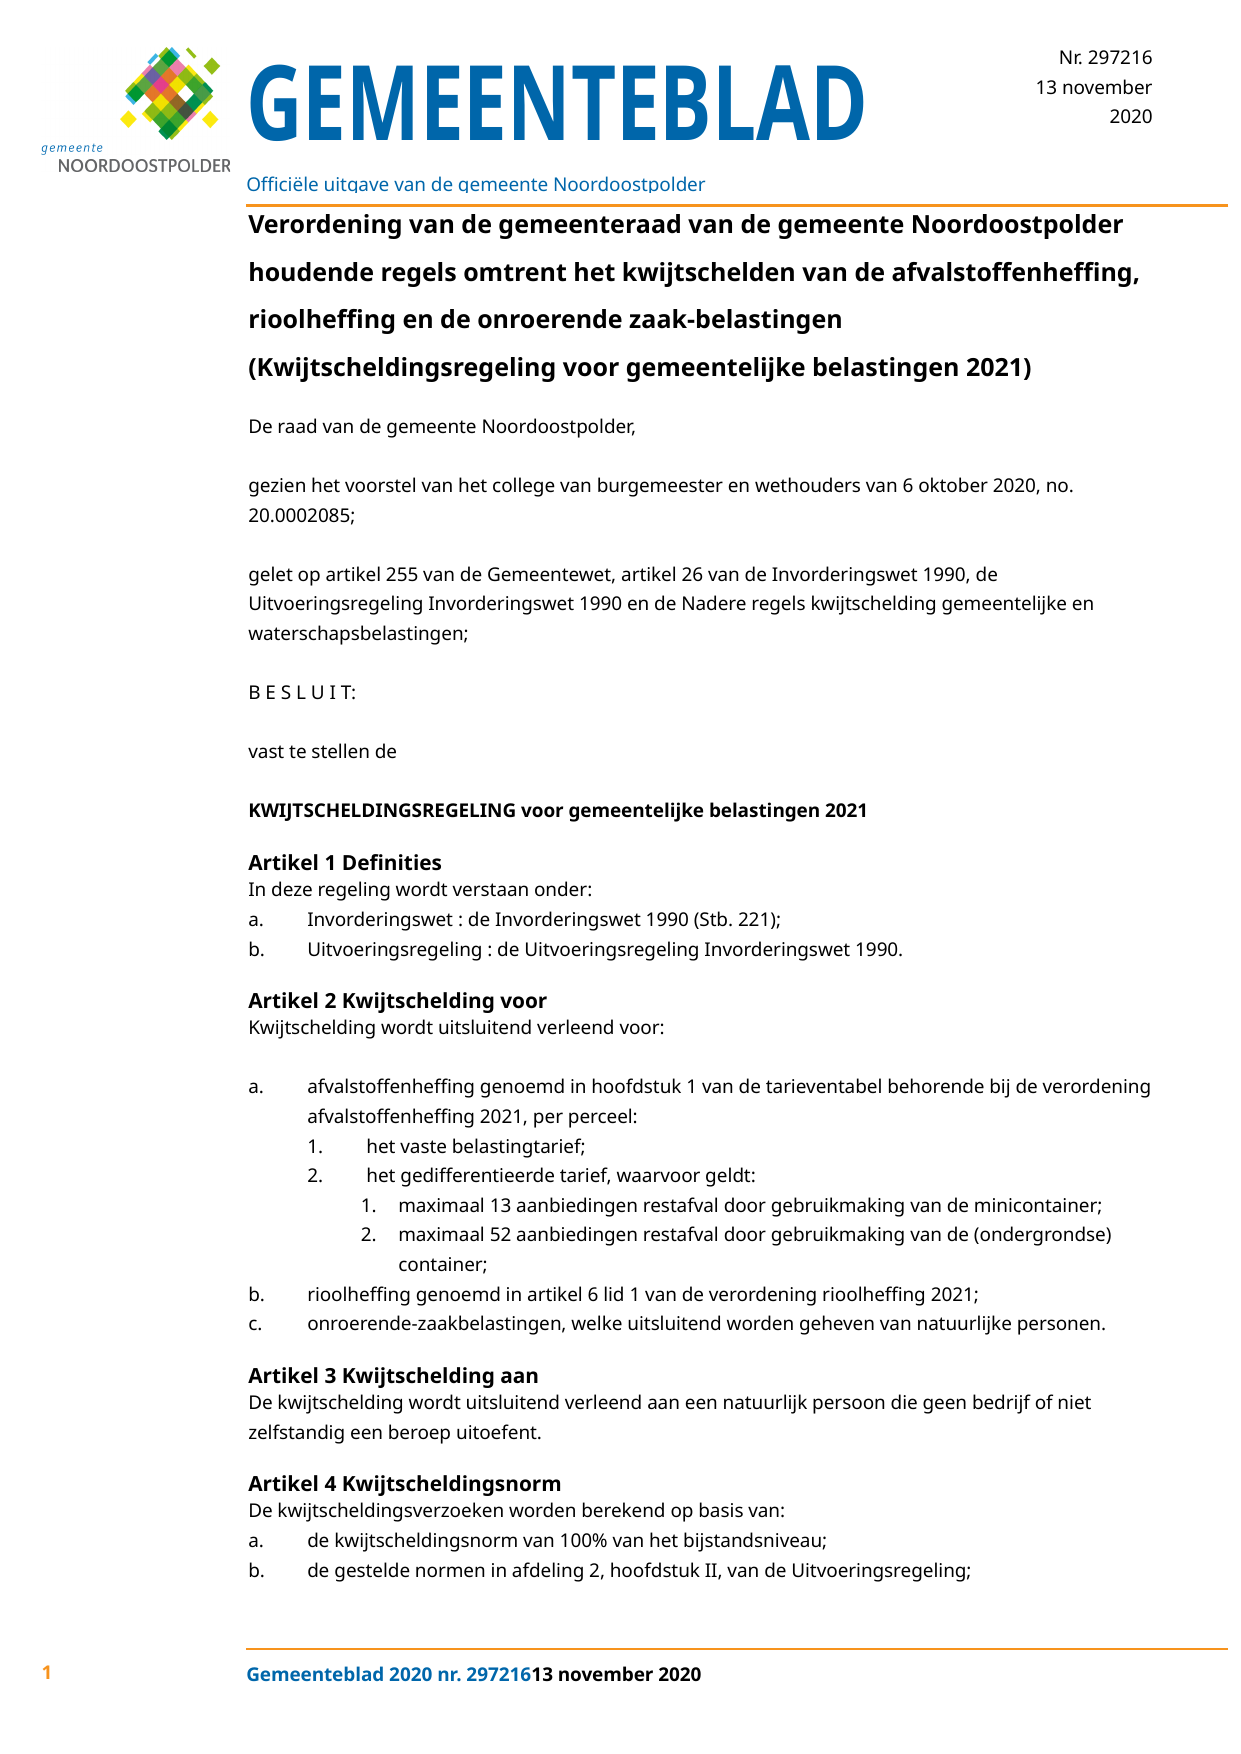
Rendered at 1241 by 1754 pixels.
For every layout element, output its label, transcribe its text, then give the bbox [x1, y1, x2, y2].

text Artikel 2 Kwijtschelding voor [248, 986, 1152, 1014]
text KWIJTSCHELDINGSREGELING voor gemeentelijke belastingen 2021 [248, 798, 1152, 823]
list de gestelde normen in afdeling 2, hoofdstuk II, van de Uitvoeringsregeling; [248, 1557, 1152, 1583]
text In deze regeling wordt verstaan onder: [248, 877, 1152, 902]
list het gedifferentieerde tarief, waarvoor geldt: [307, 1162, 1152, 1188]
text Kwijtschelding wordt uitsluitend verleend voor: [248, 1014, 1152, 1040]
list maximaal 13 aanbiedingen restafval door gebruikmaking van de minicontainer; [361, 1192, 1152, 1218]
list Uitvoeringsregeling : de Uitvoeringsregeling Invorderingswet 1990. [248, 936, 1152, 961]
list het vaste belastingtarief; [307, 1133, 1152, 1159]
list onroerende-zaakbelastingen, welke uitsluitend worden geheven van natuurlijke personen. [248, 1310, 1152, 1336]
text gelet op artikel 255 van de Gemeentewet, artikel 26 van de Invorderingswet 1990, de Uitvoeringsregeling Invorderingswet 1990 en de Nadere regels kwijtschelding gemeentelijke en waterschapsbelastingen; [248, 561, 1152, 646]
list maximaal 52 aanbiedingen restafval door gebruikmaking van de (ondergrondse) container; [361, 1222, 1152, 1277]
text Verordening van de gemeenteraad van de gemeente Noordoostpolder houdende regels omtrent het kwijtschelden van de afvalstoffenheffing, rioolheffing en de onroerende zaak-belastingen (Kwijtscheldingsregeling voor gemeentelijke belastingen 2021) [248, 207, 1152, 384]
list Invorderingswet : de Invorderingswet 1990 (Stb. 221); [248, 906, 1152, 932]
picture [41, 47, 231, 172]
text De kwijtscheldingsverzoeken worden berekend op basis van: [248, 1498, 1152, 1523]
text Artikel 4 Kwijtscheldingsnorm [248, 1469, 1152, 1498]
text B E S L U I T: [248, 679, 1152, 705]
list de kwijtscheldingsnorm van 100% van het bijstandsniveau; [248, 1527, 1152, 1553]
text Artikel 1 Definities [248, 848, 1152, 877]
text vast te stellen de [248, 738, 1152, 764]
list rioolheffing genoemd in artikel 6 lid 1 van de verordening rioolheffing 2021; [248, 1281, 1152, 1307]
text De kwijtschelding wordt uitsluitend verleend aan een natuurlijk persoon die geen bedrijf of niet zelfstandig een beroep uitoefent. [248, 1389, 1152, 1444]
list afvalstoffenheffing genoemd in hoofdstuk 1 van de tarieventabel behorende bij de verordening afvalstoffenheffing 2021, per perceel: [248, 1074, 1152, 1129]
text Artikel 3 Kwijtschelding aan [248, 1361, 1152, 1389]
text De raad van de gemeente Noordoostpolder, [248, 413, 1152, 439]
text gezien het voorstel van het college van burgemeester en wethouders van 6 oktober 2020, no. 20.0002085; [248, 472, 1152, 528]
